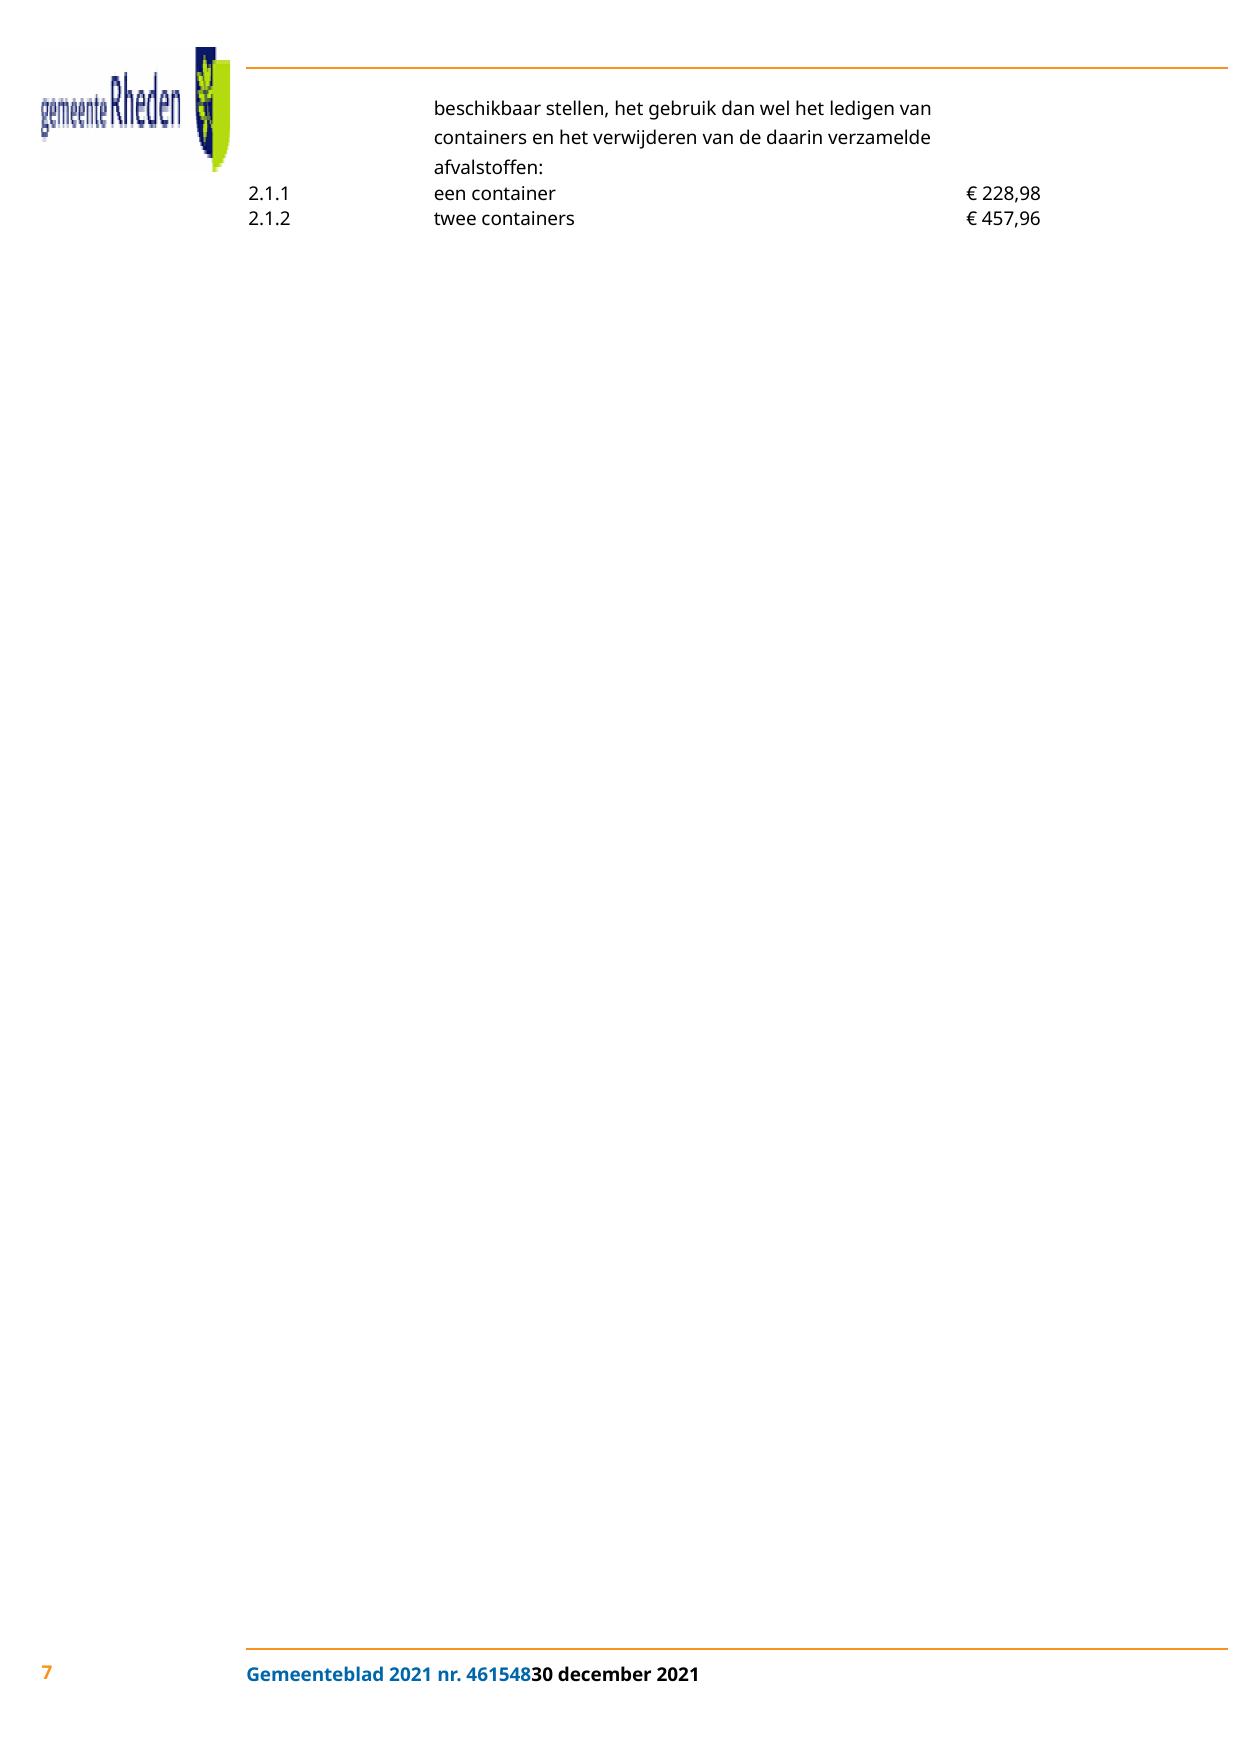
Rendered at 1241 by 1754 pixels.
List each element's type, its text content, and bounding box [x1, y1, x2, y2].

table_header [248, 95, 433, 180]
table_cell € 228,98 [966, 180, 1152, 205]
table_cell 2.1.1 [248, 180, 433, 205]
picture [41, 47, 231, 172]
table_cell 2.1.2 [248, 205, 433, 231]
table_cell € 457,96 [966, 205, 1152, 231]
table_cell een container [434, 180, 966, 205]
table_header [966, 95, 1152, 180]
table_cell twee containers [434, 205, 966, 231]
table_header beschikbaar stellen, het gebruik dan wel het ledigen van containers en het verwijderen van de daarin verzamelde afvalstoffen: [434, 95, 966, 180]
